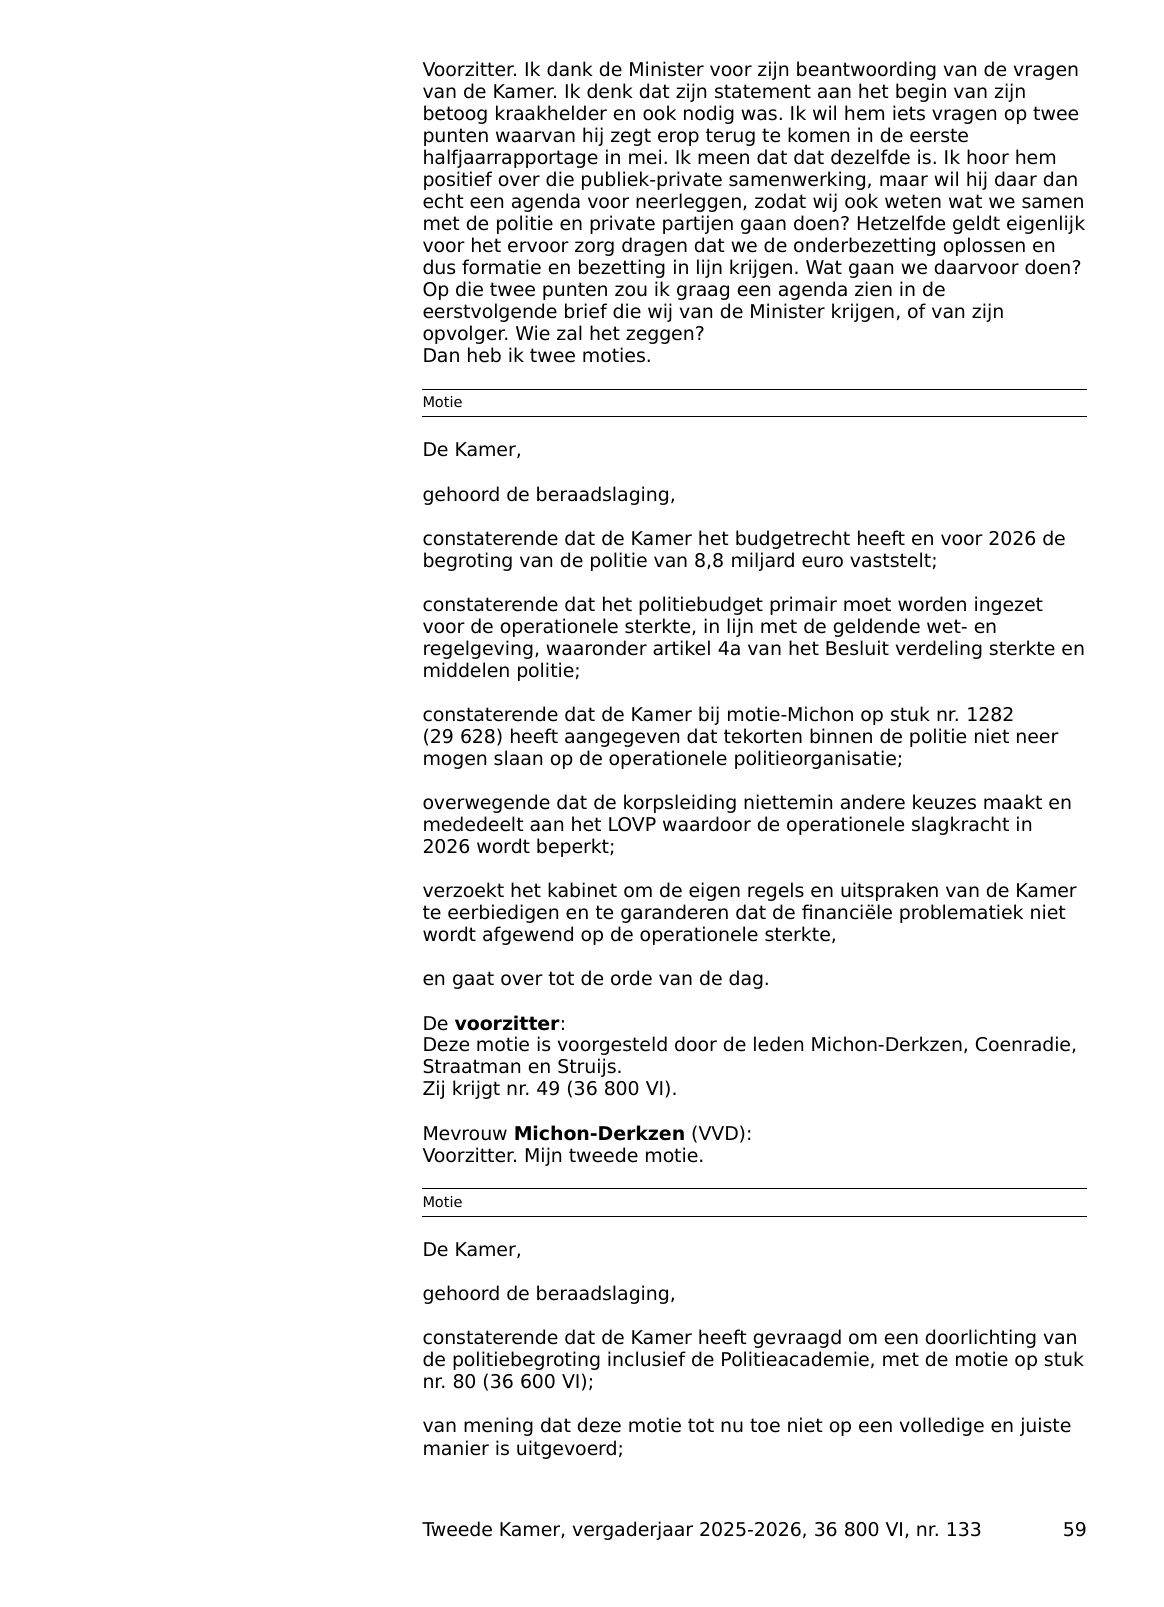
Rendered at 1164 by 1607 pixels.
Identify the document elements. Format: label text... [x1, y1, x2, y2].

text Deze motie is voorgesteld door de leden Michon-Derkzen, Coenradie, Straatman en Struijs. [422, 1034, 1087, 1078]
text Dan heb ik twee moties. [422, 345, 1087, 367]
text verzoekt het kabinet om de eigen regels en uitspraken van de Kamer te eerbiedigen en te garanderen dat de financiële problematiek niet wordt afgewend op de operationele sterkte, [422, 880, 1087, 946]
text Voorzitter. Ik dank de Minister voor zijn beantwoording van de vragen van de Kamer. Ik denk dat zijn statement aan het begin van zijn betoog kraakhelder en ook nodig was. Ik wil hem iets vragen op twee punten waarvan hij zegt erop terug te komen in de eerste halfjaarrapportage in mei. Ik meen dat dat dezelfde is. Ik hoor hem positief over die publiek-private samenwerking, maar wil hij daar dan echt een agenda voor neerleggen, zodat wij ook weten wat we samen met de politie en private partijen gaan doen? Hetzelfde geldt eigenlijk voor het ervoor zorg dragen dat we de onderbezetting oplossen en dus formatie en bezetting in lijn krijgen. Wat gaan we daarvoor doen? Op die twee punten zou ik graag een agenda zien in de eerstvolgende brief die wij van de Minister krijgen, of van zijn opvolger. Wie zal het zeggen? [422, 59, 1087, 345]
text De voorzitter: [422, 1012, 1087, 1034]
text Mevrouw Michon-Derkzen (VVD): [422, 1122, 1087, 1144]
text constaterende dat de Kamer het budgetrecht heeft en voor 2026 de begroting van de politie van 8,8 miljard euro vaststelt; [422, 528, 1087, 572]
table_header Motie [422, 390, 1087, 416]
text Zij krijgt nr. 49 (36 800 VI). [422, 1078, 1087, 1100]
text constaterende dat het politiebudget primair moet worden ingezet voor de operationele sterkte, in lijn met de geldende wet- en regelgeving, waaronder artikel 4a van het Besluit verdeling sterkte en middelen politie; [422, 594, 1087, 682]
text De Kamer, [422, 439, 1087, 461]
text constaterende dat de Kamer heeft gevraagd om een doorlichting van de politiebegroting inclusief de Politieacademie, met de motie op stuk nr. 80 (36 600 VI); [422, 1327, 1087, 1393]
table_header Motie [422, 1189, 1087, 1216]
text gehoord de beraadslaging, [422, 483, 1087, 505]
text De Kamer, [422, 1239, 1087, 1261]
text overwegende dat de korpsleiding niettemin andere keuzes maakt en mededeelt aan het LOVP waardoor de operationele slagkracht in 2026 wordt beperkt; [422, 792, 1087, 858]
text en gaat over tot de orde van de dag. [422, 968, 1087, 990]
text van mening dat deze motie tot nu toe niet op een volledige en juiste manier is uitgevoerd; [422, 1415, 1087, 1459]
text gehoord de beraadslaging, [422, 1283, 1087, 1305]
text constaterende dat de Kamer bij motie-Michon op stuk nr. 1282 (29 628) heeft aangegeven dat tekorten binnen de politie niet neer mogen slaan op de operationele politieorganisatie; [422, 704, 1087, 770]
text Voorzitter. Mijn tweede motie. [422, 1144, 1087, 1166]
